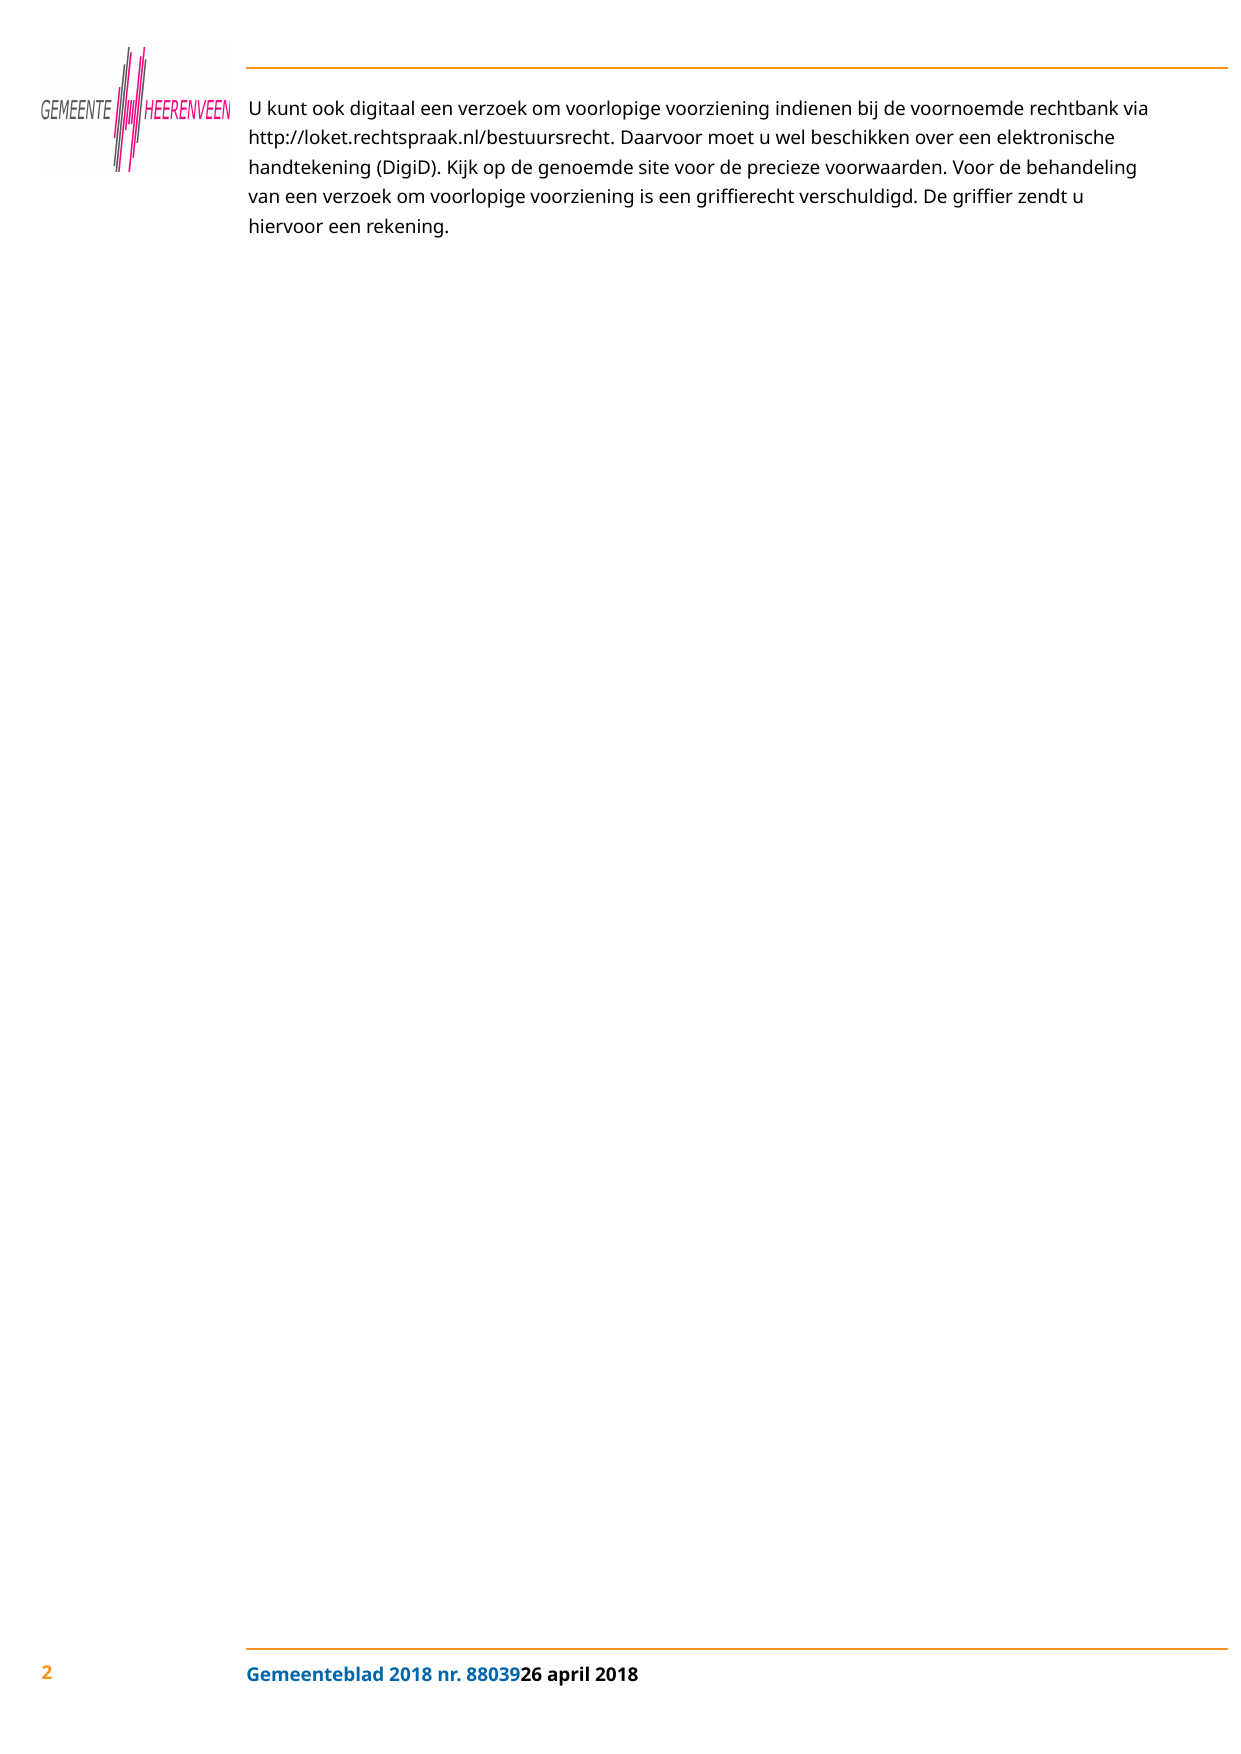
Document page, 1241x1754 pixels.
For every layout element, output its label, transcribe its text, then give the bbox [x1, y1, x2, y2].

text U kunt ook digitaal een verzoek om voorlopige voorziening indienen bij de voornoemde rechtbank via http://loket.rechtspraak.nl/bestuursrecht. Daarvoor moet u wel beschikken over een elektronische handtekening (DigiD). Kijk op de genoemde site voor de precieze voorwaarden. Voor de behandeling van een verzoek om voorlopige voorziening is een griffierecht verschuldigd. De griffier zendt u hiervoor een rekening. [248, 95, 1152, 239]
picture [41, 47, 231, 172]
